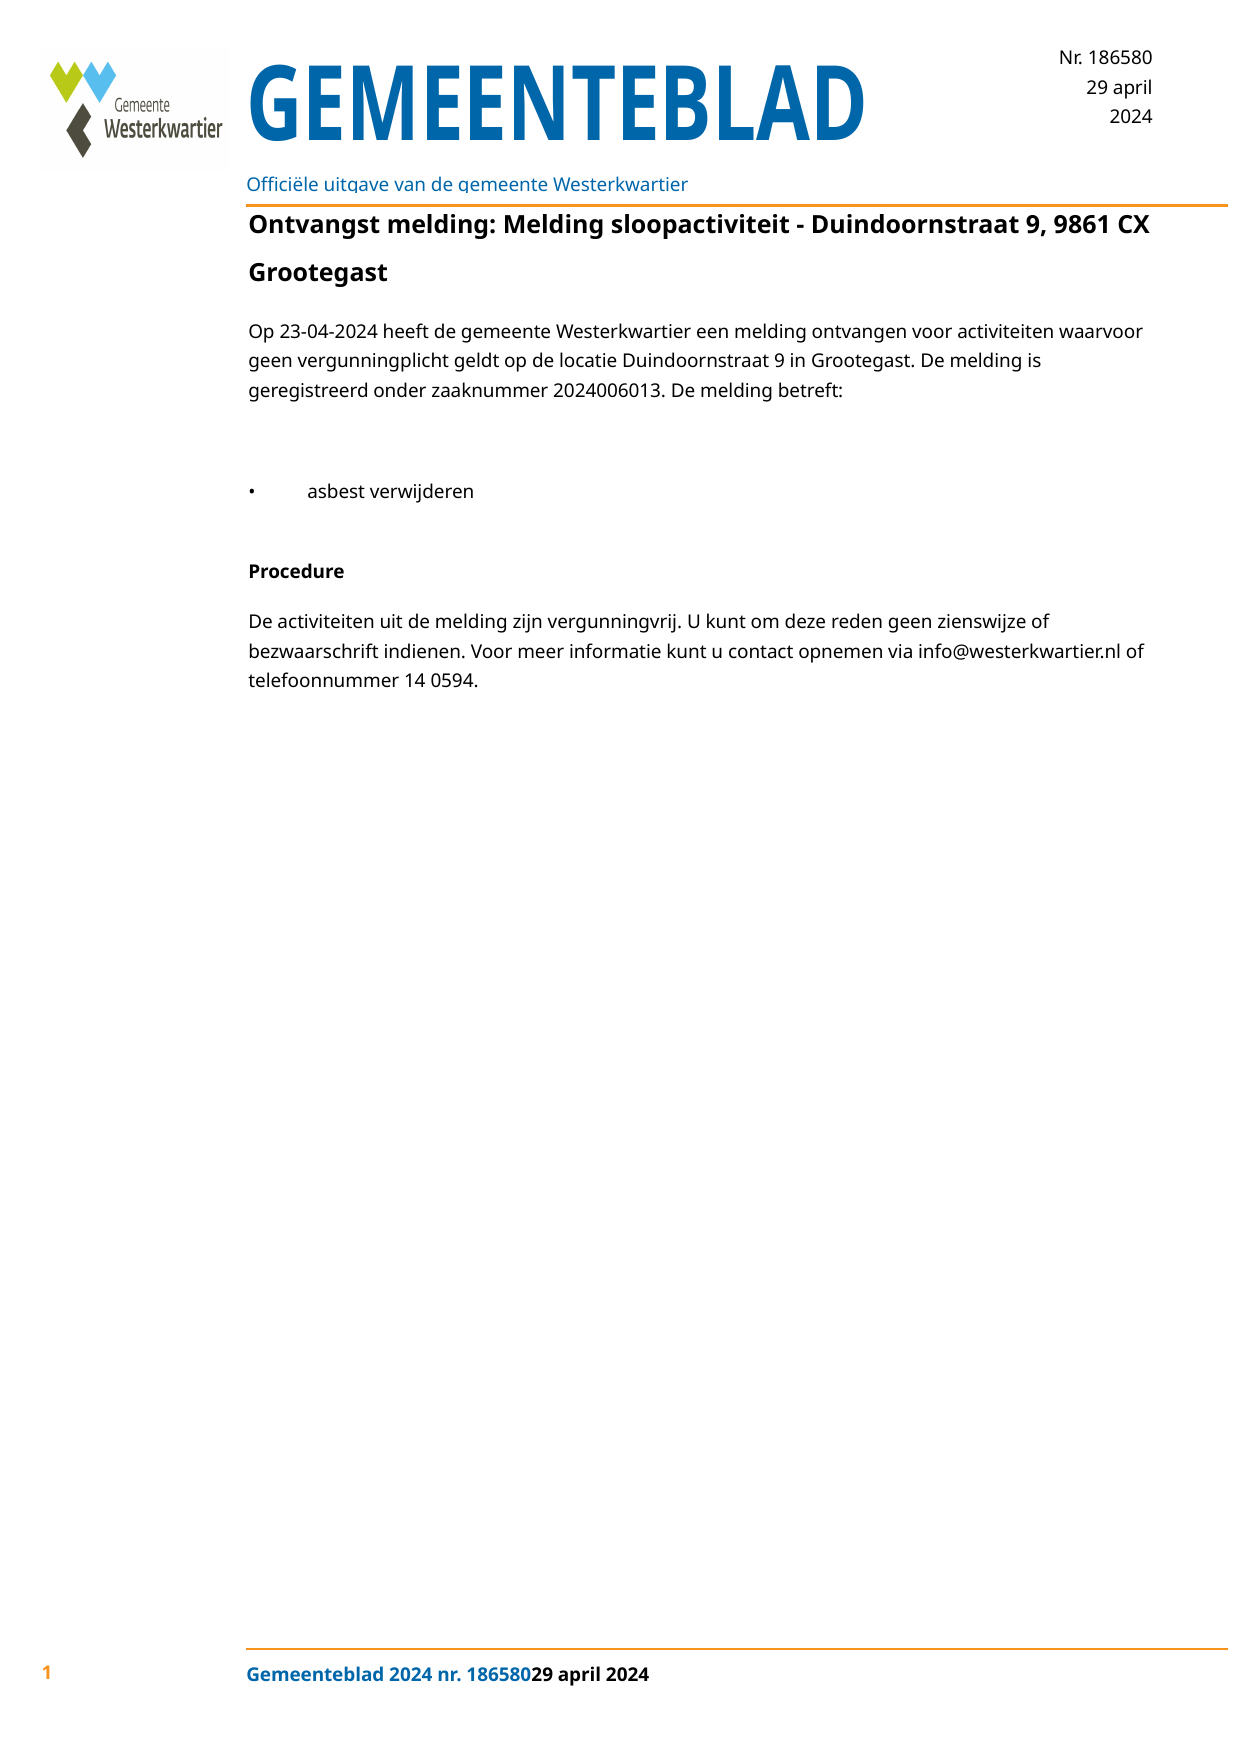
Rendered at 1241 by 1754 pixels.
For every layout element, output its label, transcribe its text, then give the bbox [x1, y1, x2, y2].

text De activiteiten uit de melding zijn vergunningvrij. U kunt om deze reden geen zienswijze of bezwaarschrift indienen. Voor meer informatie kunt u contact opnemen via info@westerkwartier.nl of telefoonnummer 14 0594. [248, 608, 1152, 693]
picture [41, 47, 231, 172]
text Ontvangst melding: Melding sloopactiviteit - Duindoornstraat 9, 9861 CX Grootegast [248, 207, 1152, 288]
list asbest verwijderen [248, 478, 1152, 504]
text Procedure [248, 558, 1152, 584]
text Op 23-04-2024 heeft de gemeente Westerkwartier een melding ontvangen voor activiteiten waarvoor geen vergunningplicht geldt op de locatie Duindoornstraat 9 in Grootegast. De melding is geregistreerd onder zaaknummer 2024006013. De melding betreft: [248, 318, 1152, 403]
